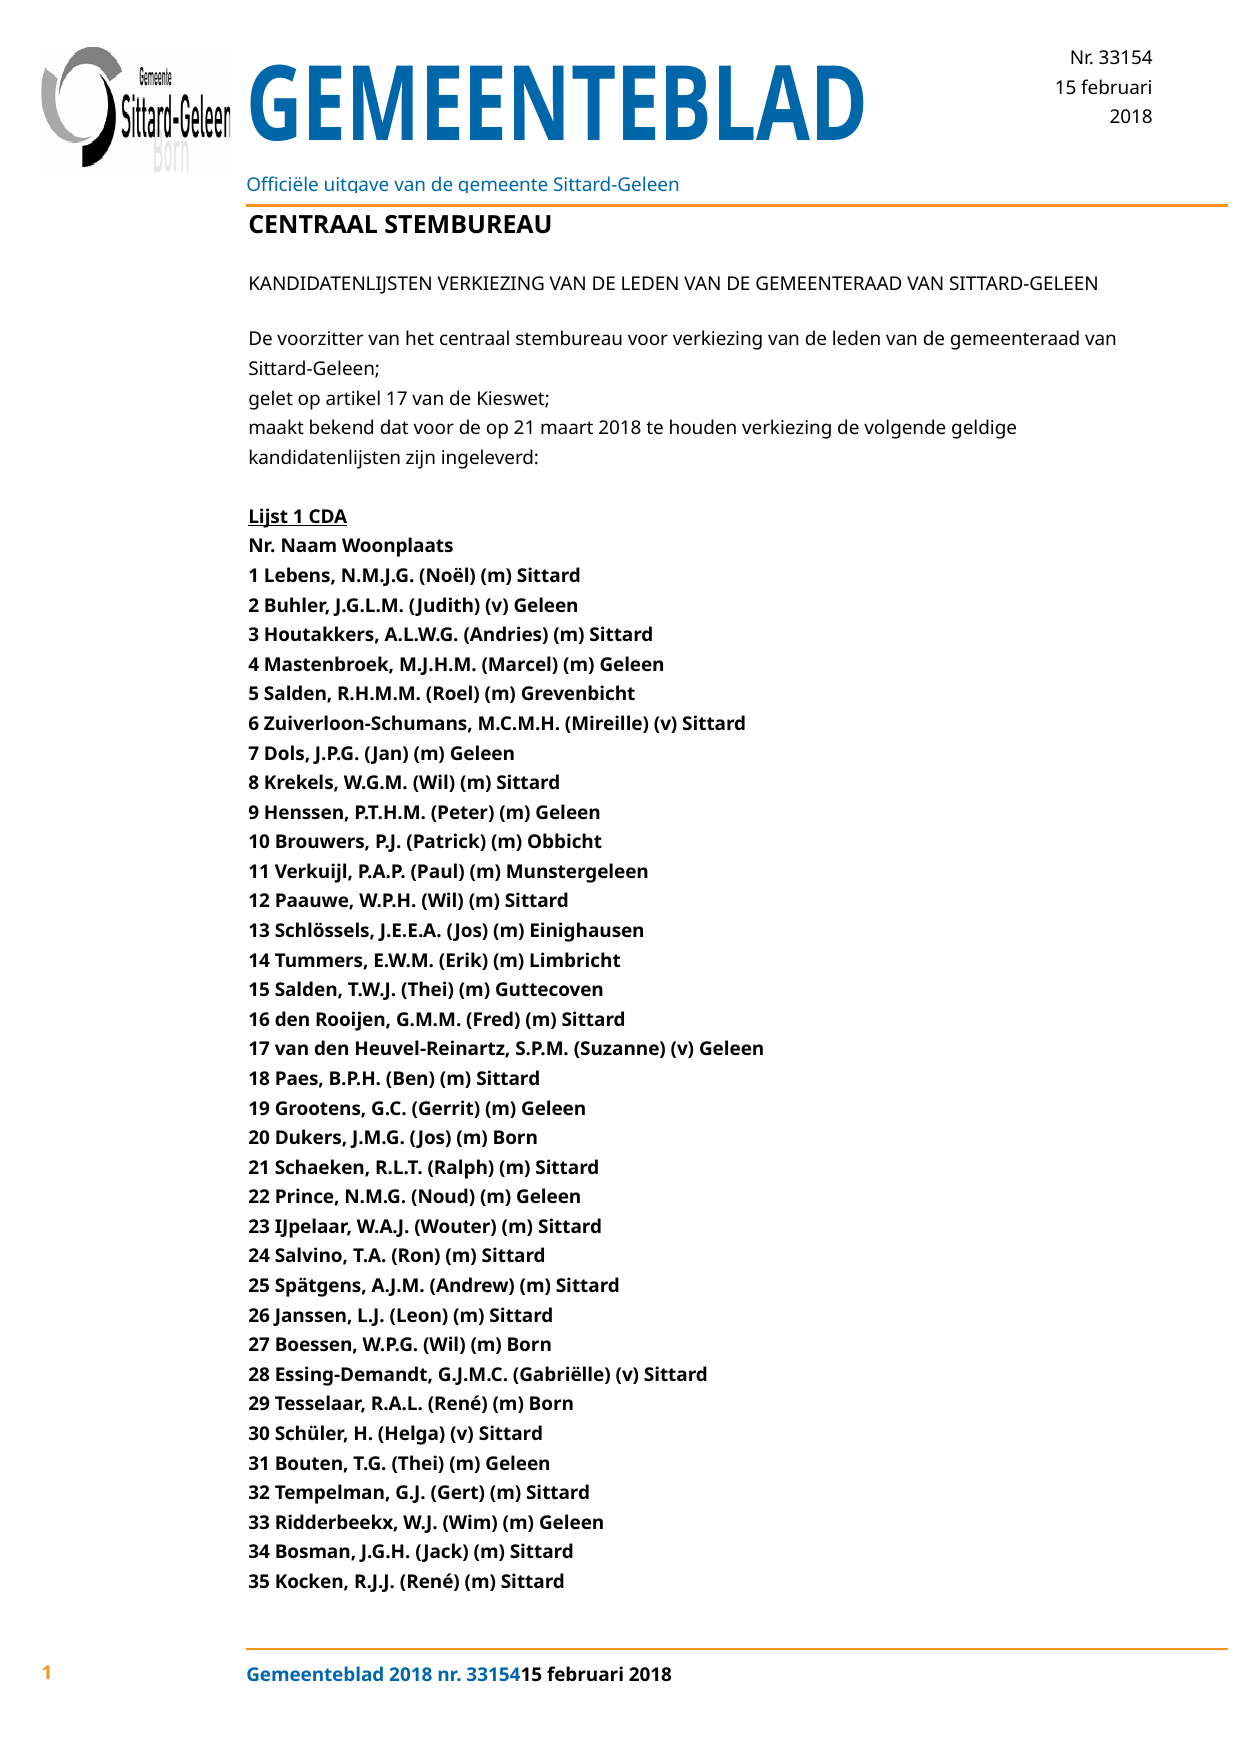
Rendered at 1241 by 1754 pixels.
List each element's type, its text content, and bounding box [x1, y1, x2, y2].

text 18 Paes, B.P.H. (Ben) (m) Sittard [248, 1065, 1152, 1091]
text 19 Grootens, G.C. (Gerrit) (m) Geleen [248, 1095, 1152, 1121]
text 17 van den Heuvel-Reinartz, S.P.M. (Suzanne) (v) Geleen [248, 1036, 1152, 1061]
text 9 Henssen, P.T.H.M. (Peter) (m) Geleen [248, 799, 1152, 825]
text 6 Zuiverloon-Schumans, M.C.M.H. (Mireille) (v) Sittard [248, 710, 1152, 736]
text 25 Spätgens, A.J.M. (Andrew) (m) Sittard [248, 1272, 1152, 1298]
text 27 Boessen, W.P.G. (Wil) (m) Born [248, 1331, 1152, 1357]
text gelet op artikel 17 van de Kieswet; [248, 385, 1152, 411]
text KANDIDATENLIJSTEN VERKIEZING VAN DE LEDEN VAN DE GEMEENTERAAD VAN SITTARD-GELEEN [248, 270, 1152, 296]
text 12 Paauwe, W.P.H. (Wil) (m) Sittard [248, 888, 1152, 913]
picture [41, 47, 231, 172]
text 26 Janssen, L.J. (Leon) (m) Sittard [248, 1302, 1152, 1328]
text CENTRAAL STEMBUREAU [248, 207, 1152, 241]
text 35 Kocken, R.J.J. (René) (m) Sittard [248, 1568, 1152, 1594]
text 4 Mastenbroek, M.J.H.M. (Marcel) (m) Geleen [248, 651, 1152, 677]
text maakt bekend dat voor de op 21 maart 2018 te houden verkiezing de volgende geldige kandidatenlijsten zijn ingeleverd: [248, 414, 1152, 470]
text 21 Schaeken, R.L.T. (Ralph) (m) Sittard [248, 1154, 1152, 1180]
text 28 Essing-Demandt, G.J.M.C. (Gabriëlle) (v) Sittard [248, 1361, 1152, 1387]
text 8 Krekels, W.G.M. (Wil) (m) Sittard [248, 769, 1152, 795]
text 30 Schüler, H. (Helga) (v) Sittard [248, 1420, 1152, 1446]
text 34 Bosman, J.G.H. (Jack) (m) Sittard [248, 1538, 1152, 1564]
text 7 Dols, J.P.G. (Jan) (m) Geleen [248, 740, 1152, 766]
text 15 Salden, T.W.J. (Thei) (m) Guttecoven [248, 976, 1152, 1002]
text 1 Lebens, N.M.J.G. (Noël) (m) Sittard [248, 562, 1152, 588]
text 33 Ridderbeekx, W.J. (Wim) (m) Geleen [248, 1509, 1152, 1535]
text 23 IJpelaar, W.A.J. (Wouter) (m) Sittard [248, 1213, 1152, 1239]
text 16 den Rooijen, G.M.M. (Fred) (m) Sittard [248, 1006, 1152, 1032]
text De voorzitter van het centraal stembureau voor verkiezing van de leden van de gemeenteraad van Sittard-Geleen; [248, 326, 1152, 381]
text 11 Verkuijl, P.A.P. (Paul) (m) Munstergeleen [248, 858, 1152, 884]
text 24 Salvino, T.A. (Ron) (m) Sittard [248, 1243, 1152, 1268]
text 31 Bouten, T.G. (Thei) (m) Geleen [248, 1450, 1152, 1476]
text Lijst 1 CDA [248, 503, 1152, 529]
text 3 Houtakkers, A.L.W.G. (Andries) (m) Sittard [248, 621, 1152, 647]
text 14 Tummers, E.W.M. (Erik) (m) Limbricht [248, 947, 1152, 973]
text 10 Brouwers, P.J. (Patrick) (m) Obbicht [248, 828, 1152, 854]
text 22 Prince, N.M.G. (Noud) (m) Geleen [248, 1183, 1152, 1209]
text Nr. Naam Woonplaats [248, 533, 1152, 558]
text 32 Tempelman, G.J. (Gert) (m) Sittard [248, 1479, 1152, 1505]
text 2 Buhler, J.G.L.M. (Judith) (v) Geleen [248, 592, 1152, 618]
text 13 Schlössels, J.E.E.A. (Jos) (m) Einighausen [248, 917, 1152, 943]
text 29 Tesselaar, R.A.L. (René) (m) Born [248, 1391, 1152, 1416]
text 5 Salden, R.H.M.M. (Roel) (m) Grevenbicht [248, 681, 1152, 706]
text 20 Dukers, J.M.G. (Jos) (m) Born [248, 1124, 1152, 1150]
